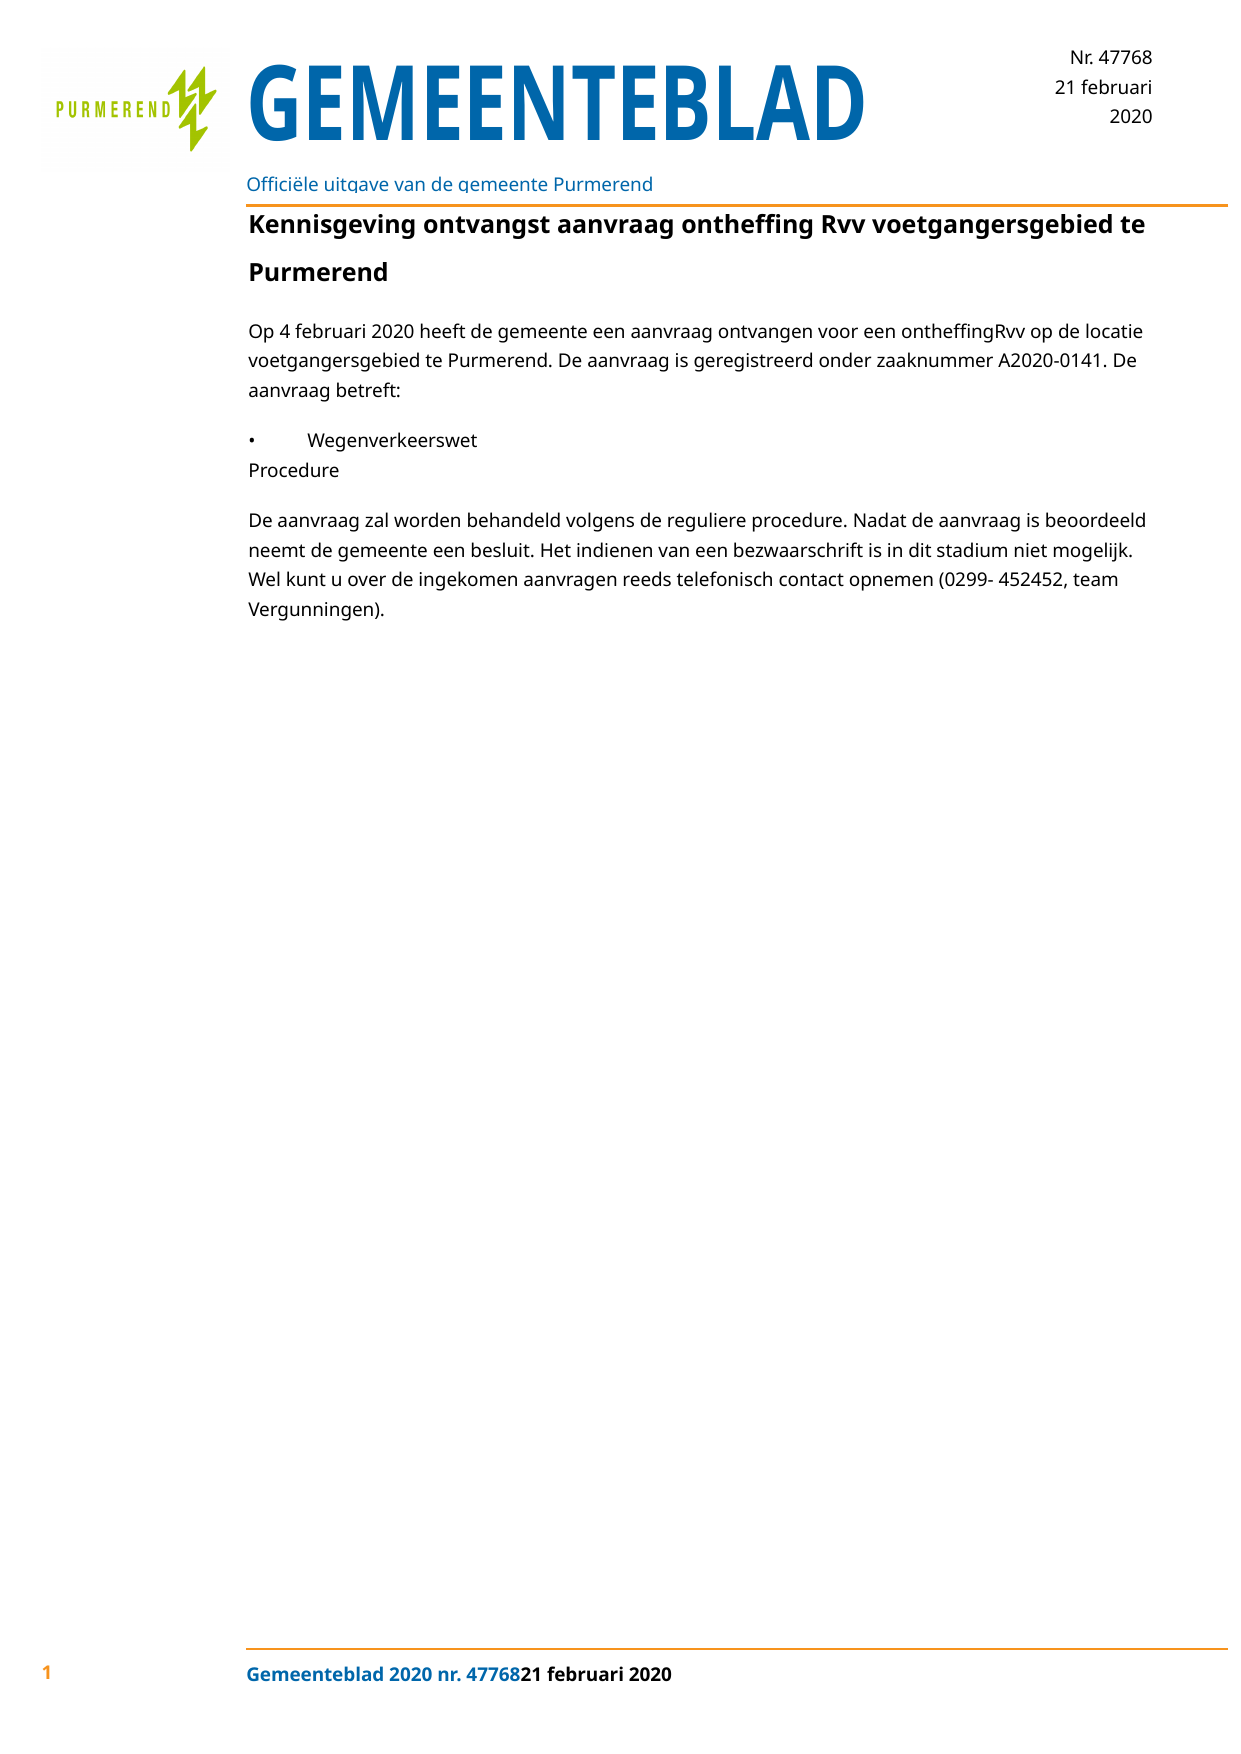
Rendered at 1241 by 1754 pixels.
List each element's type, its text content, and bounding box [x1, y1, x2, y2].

text Procedure [248, 457, 1152, 483]
picture [41, 47, 231, 172]
text Op 4 februari 2020 heeft de gemeente een aanvraag ontvangen voor een ontheffingRvv op de locatie voetgangersgebied te Purmerend. De aanvraag is geregistreerd onder zaaknummer A2020-0141. De aanvraag betreft: [248, 318, 1152, 403]
text De aanvraag zal worden behandeld volgens de reguliere procedure. Nadat de aanvraag is beoordeeld neemt de gemeente een besluit. Het indienen van een bezwaarschrift is in dit stadium niet mogelijk. Wel kunt u over de ingekomen aanvragen reeds telefonisch contact opnemen (0299- 452452, team Vergunningen). [248, 507, 1152, 622]
text Kennisgeving ontvangst aanvraag ontheffing Rvv voetgangersgebied te Purmerend [248, 207, 1152, 288]
list Wegenverkeerswet [248, 427, 1152, 453]
